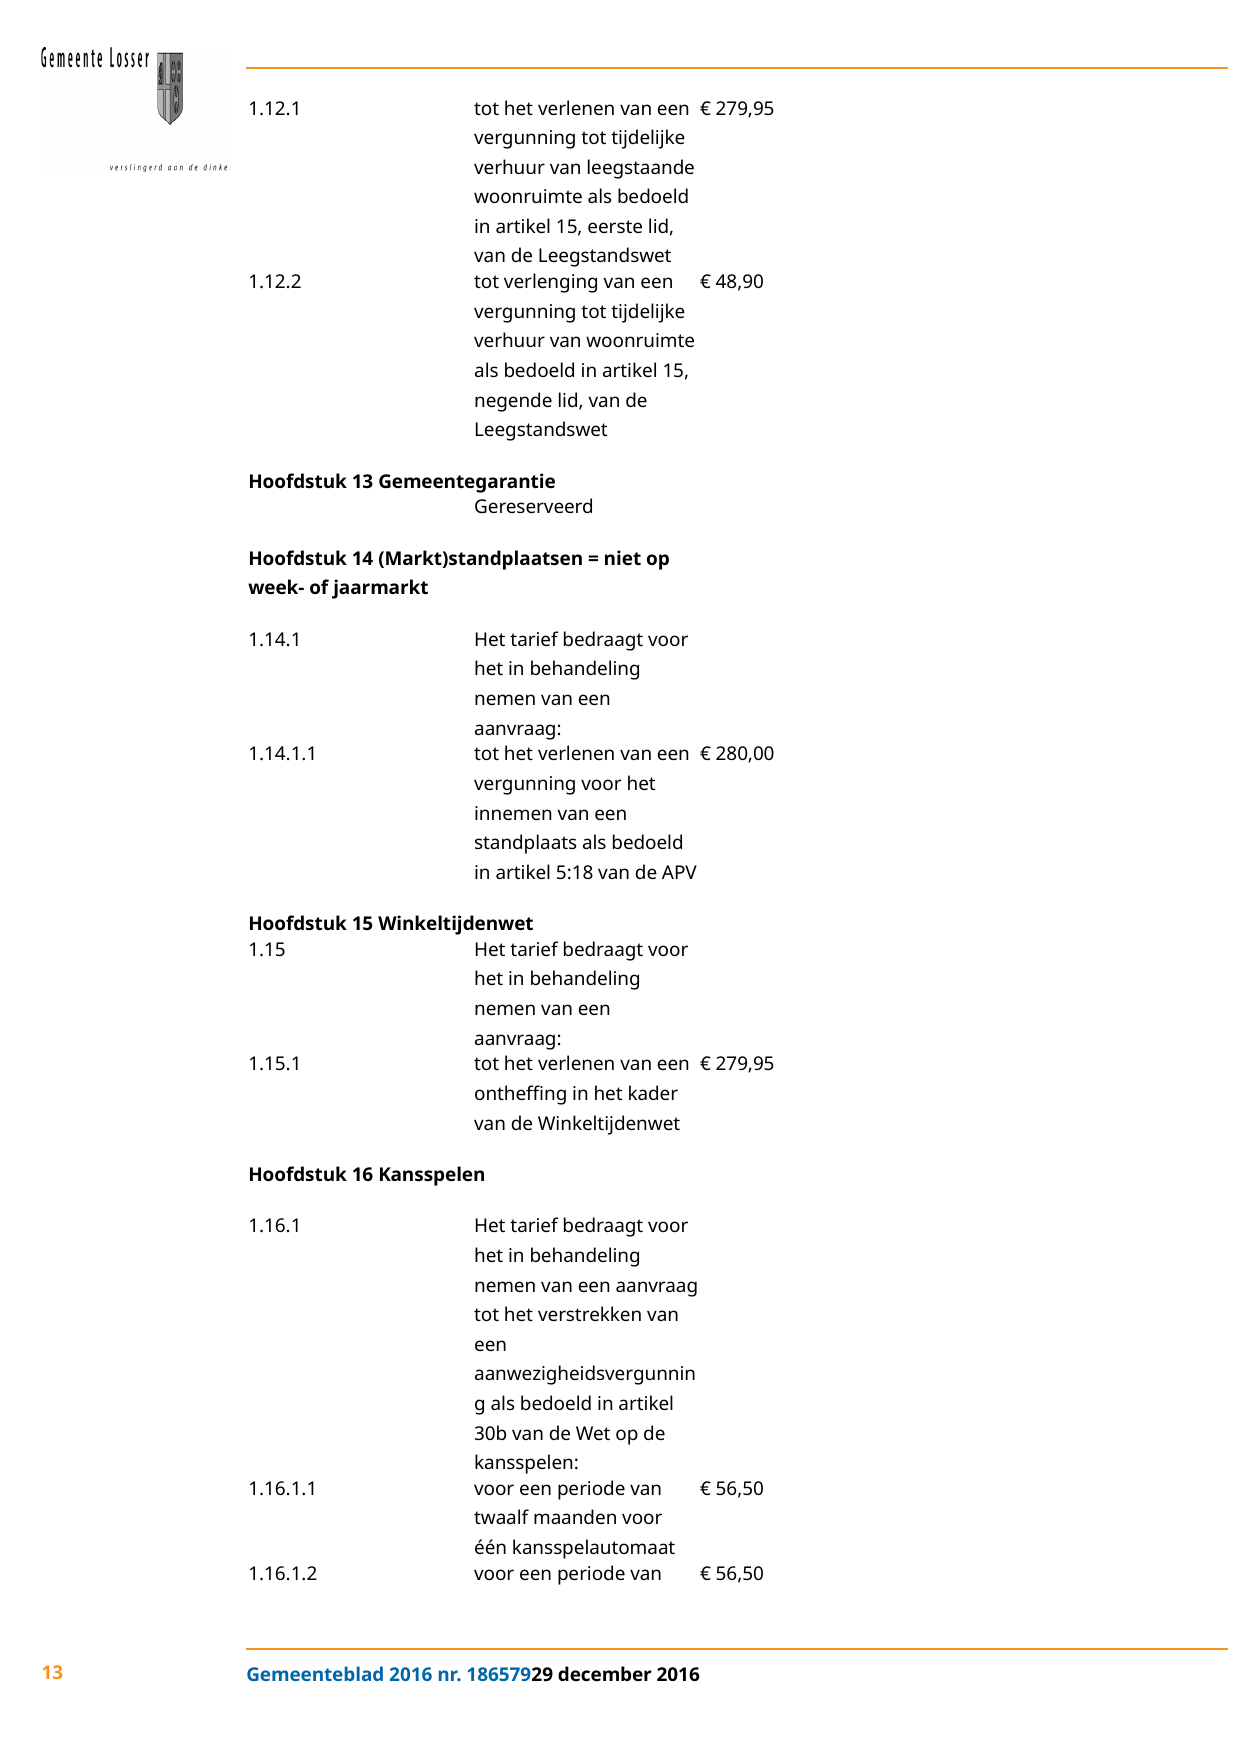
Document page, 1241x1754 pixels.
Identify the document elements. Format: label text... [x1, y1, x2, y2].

table_cell Hoofdstuk 15 Winkeltijdenwet [248, 910, 700, 936]
table_cell 1.14.1.1 [248, 741, 474, 884]
table_cell [700, 494, 926, 519]
table_cell [248, 519, 474, 545]
table_cell [474, 519, 700, 545]
table_cell voor een periode van twaalf maanden voor één kansspelautomaat [474, 1475, 700, 1560]
table_cell [700, 1213, 926, 1475]
table_cell Hoofdstuk 14 (Markt)standplaatsen = niet op week- of jaarmarkt [248, 545, 700, 600]
table_cell [700, 519, 926, 545]
table_cell [474, 1135, 700, 1161]
table_cell € 280,00 [700, 741, 926, 884]
table_cell Het tarief bedraagt voor het in behandeling nemen van een aanvraag: [474, 936, 700, 1051]
table_cell [248, 1187, 474, 1213]
table_cell [700, 600, 926, 626]
picture [41, 47, 231, 172]
table_cell [248, 600, 474, 626]
table_cell [248, 442, 474, 468]
table_cell Gereserveerd [474, 494, 700, 519]
table_cell tot het verlenen van een vergunning tot tijdelijke verhuur van leegstaande woonruimte als bedoeld in artikel 15, eerste lid, van de Leegstandswet [474, 95, 700, 268]
table_cell 1.15.1 [248, 1051, 474, 1135]
table_cell [248, 885, 474, 910]
table_cell [700, 936, 926, 1051]
table_cell tot het verlenen van een ontheffing in het kader van de Winkeltijdenwet [474, 1051, 700, 1135]
table_cell voor een periode van [474, 1560, 700, 1586]
table_cell € 56,50 [700, 1475, 926, 1560]
table_cell 1.14.1 [248, 626, 474, 741]
table_cell 1.16.1.1 [248, 1475, 474, 1560]
table_cell Het tarief bedraagt voor het in behandeling nemen van een aanvraag tot het verstrekken van een aanwezigheidsvergunning als bedoeld in artikel 30b van de Wet op de kansspelen: [474, 1213, 700, 1475]
table_cell € 279,95 [700, 1051, 926, 1135]
table_cell 1.12.2 [248, 269, 474, 442]
table_cell [700, 885, 926, 910]
table_cell € 48,90 [700, 269, 926, 442]
table_cell [474, 442, 700, 468]
table_cell [474, 885, 700, 910]
table_cell [700, 442, 926, 468]
table_cell 1.15 [248, 936, 474, 1051]
table_cell [248, 1135, 474, 1161]
table_cell tot het verlenen van een vergunning voor het innemen van een standplaats als bedoeld in artikel 5:18 van de APV [474, 741, 700, 884]
table_cell tot verlenging van een vergunning tot tijdelijke verhuur van woonruimte als bedoeld in artikel 15, negende lid, van de Leegstandswet [474, 269, 700, 442]
table_cell 1.16.1 [248, 1213, 474, 1475]
table_cell 1.12.1 [248, 95, 474, 268]
table_cell € 56,50 [700, 1560, 926, 1586]
table_cell 1.16.1.2 [248, 1560, 474, 1586]
table_cell [474, 600, 700, 626]
table_cell Het tarief bedraagt voor het in behandeling nemen van een aanvraag: [474, 626, 700, 741]
table_cell [700, 626, 926, 741]
table_cell Hoofdstuk 16 Kansspelen [248, 1161, 700, 1187]
table_cell Hoofdstuk 13 Gemeentegarantie [248, 468, 700, 493]
table_cell [248, 494, 474, 519]
table_cell [700, 1135, 926, 1161]
table_cell [700, 1187, 926, 1213]
table_cell [474, 1187, 700, 1213]
table_cell € 279,95 [700, 95, 926, 268]
